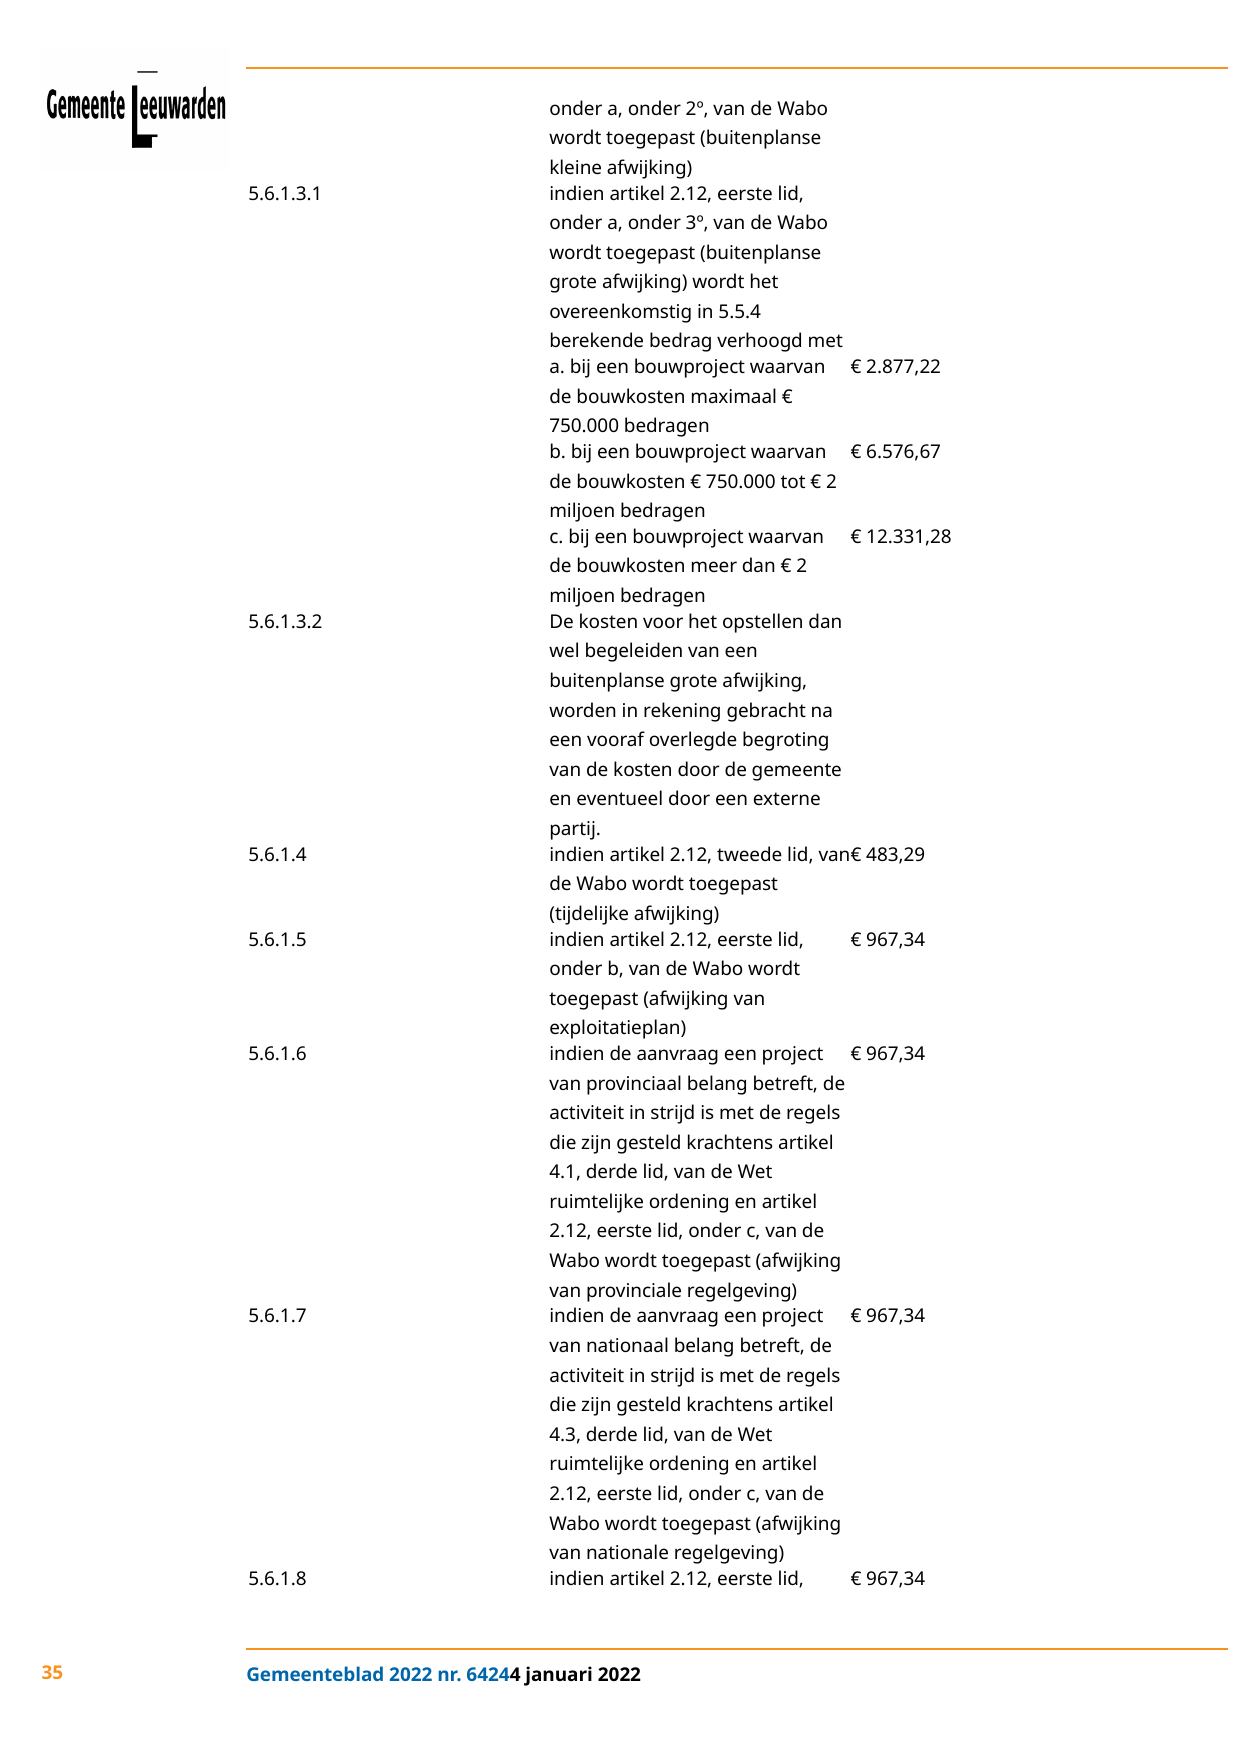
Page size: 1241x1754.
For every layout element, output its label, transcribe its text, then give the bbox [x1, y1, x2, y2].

table_cell [248, 438, 549, 523]
table_cell indien artikel 2.12, tweede lid, van de Wabo wordt toegepast (tijdelijke afwijking) [549, 841, 850, 926]
table_cell onder a, onder 2º, van de Wabo wordt toegepast (buitenplanse kleine afwijking) [549, 95, 850, 180]
table_cell [850, 95, 1152, 180]
table_cell 5.6.1.5 [248, 926, 549, 1040]
picture [41, 47, 231, 172]
table_cell € 967,34 [850, 1040, 1152, 1303]
table_cell € 12.331,28 [850, 523, 1152, 608]
table_cell € 967,34 [850, 926, 1152, 1040]
table_cell € 483,29 [850, 841, 1152, 926]
table_cell indien artikel 2.12, eerste lid, onder b, van de Wabo wordt toegepast (afwijking van exploitatieplan) [549, 926, 850, 1040]
table_cell [248, 353, 549, 438]
table_cell [248, 95, 549, 180]
table_cell € 967,34 [850, 1303, 1152, 1565]
table_cell indien artikel 2.12, eerste lid, onder a, onder 3º, van de Wabo wordt toegepast (buitenplanse grote afwijking) wordt het overeenkomstig in 5.5.4 berekende bedrag verhoogd met [549, 180, 850, 353]
table_cell 5.6.1.6 [248, 1040, 549, 1303]
table_cell a. bij een bouwproject waarvan de bouwkosten maximaal € 750.000 bedragen [549, 353, 850, 438]
table_cell indien de aanvraag een project van nationaal belang betreft, de activiteit in strijd is met de regels die zijn gesteld krachtens artikel 4.3, derde lid, van de Wet ruimtelijke ordening en artikel 2.12, eerste lid, onder c, van de Wabo wordt toegepast (afwijking van nationale regelgeving) [549, 1303, 850, 1565]
table_cell 5.6.1.7 [248, 1303, 549, 1565]
table_cell c. bij een bouwproject waarvan de bouwkosten meer dan € 2 miljoen bedragen [549, 523, 850, 608]
table_cell indien artikel 2.12, eerste lid, [549, 1565, 850, 1591]
table_cell 5.6.1.4 [248, 841, 549, 926]
table_cell 5.6.1.3.2 [248, 608, 549, 841]
table_cell [850, 608, 1152, 841]
table_cell 5.6.1.8 [248, 1565, 549, 1591]
table_cell indien de aanvraag een project van provinciaal belang betreft, de activiteit in strijd is met de regels die zijn gesteld krachtens artikel 4.1, derde lid, van de Wet ruimtelijke ordening en artikel 2.12, eerste lid, onder c, van de Wabo wordt toegepast (afwijking van provinciale regelgeving) [549, 1040, 850, 1303]
table_cell De kosten voor het opstellen dan wel begeleiden van een buitenplanse grote afwijking, worden in rekening gebracht na een vooraf overlegde begroting van de kosten door de gemeente en eventueel door een externe partij. [549, 608, 850, 841]
table_cell € 967,34 [850, 1565, 1152, 1591]
table_cell 5.6.1.3.1 [248, 180, 549, 353]
table_cell b. bij een bouwproject waarvan de bouwkosten € 750.000 tot € 2 miljoen bedragen [549, 438, 850, 523]
table_cell [248, 523, 549, 608]
table_cell € 6.576,67 [850, 438, 1152, 523]
table_cell € 2.877,22 [850, 353, 1152, 438]
table_cell [850, 180, 1152, 353]
